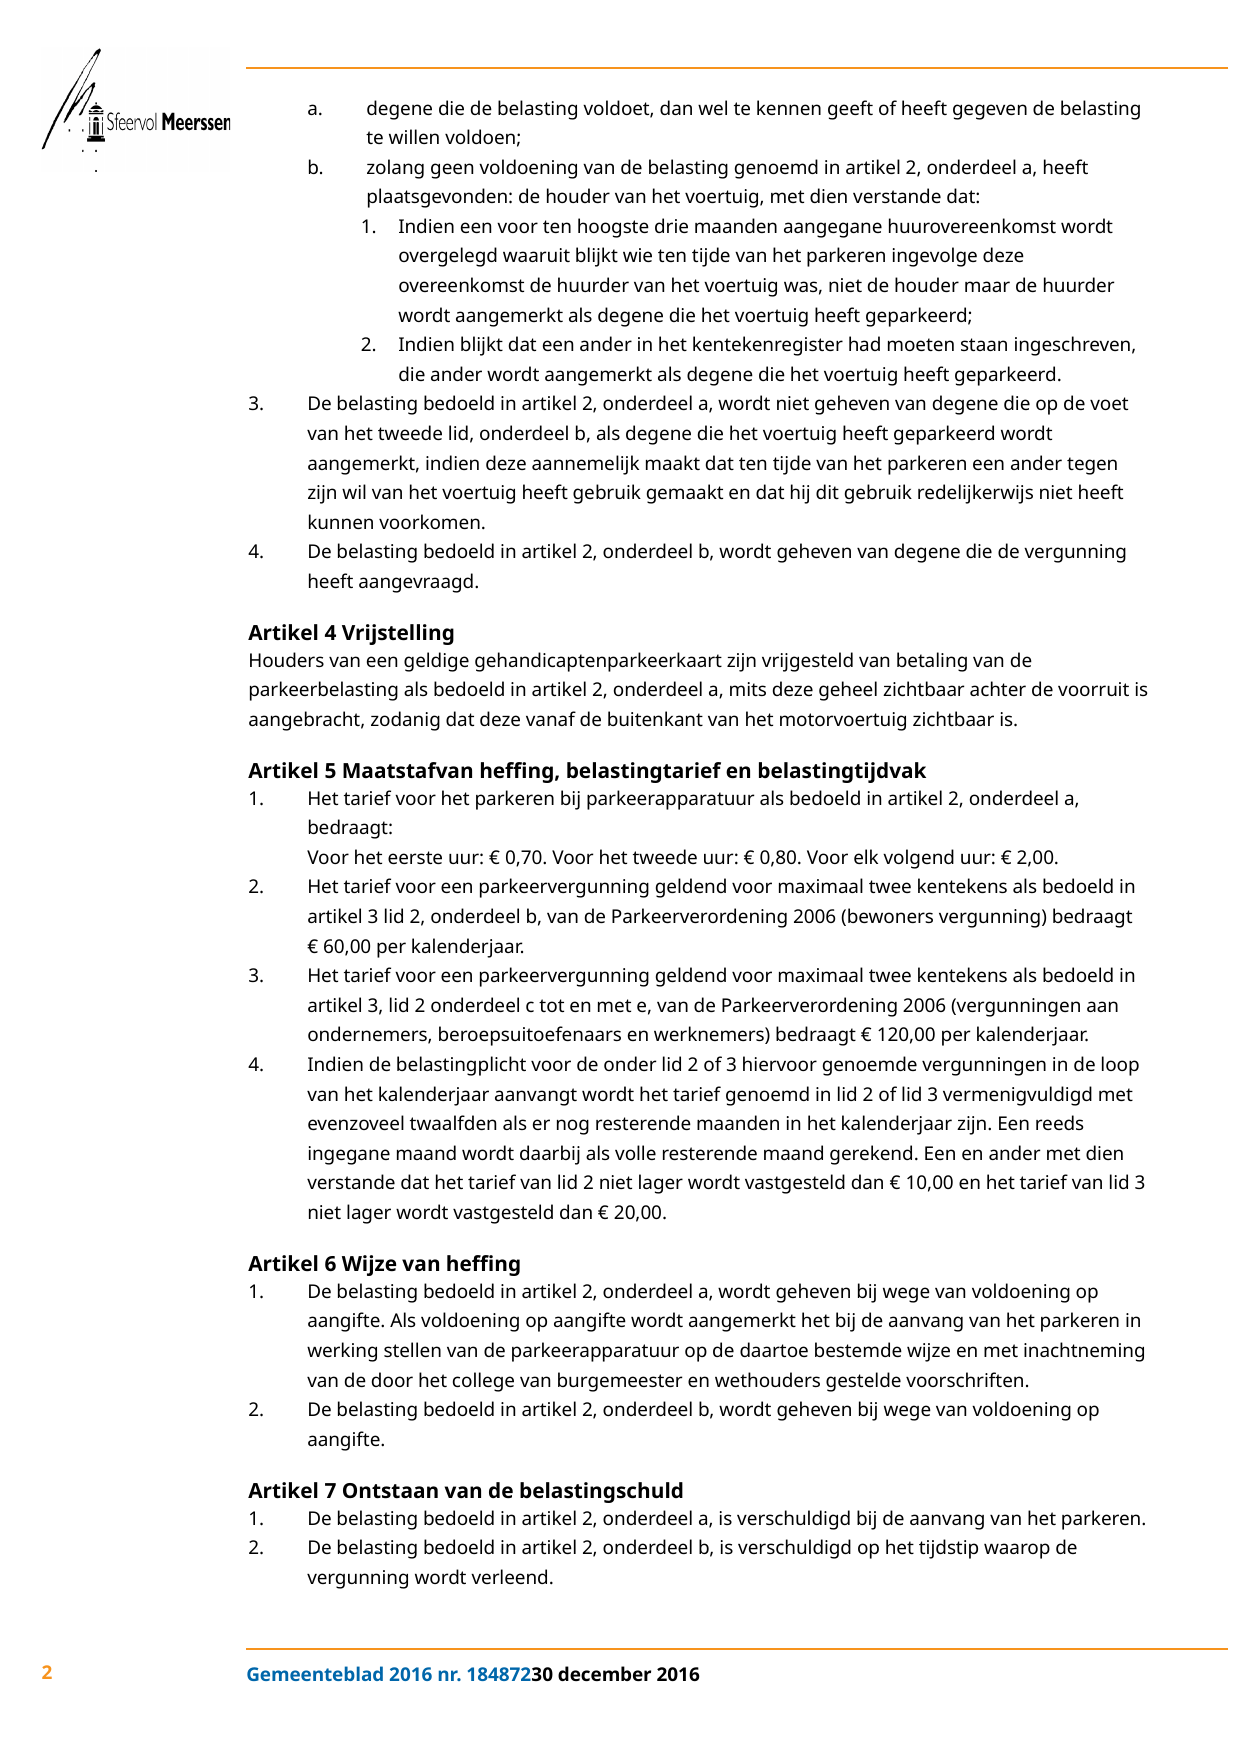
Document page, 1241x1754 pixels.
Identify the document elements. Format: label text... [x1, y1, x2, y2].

list Het tarief voor een parkeervergunning geldend voor maximaal twee kentekens als bedoeld in artikel 3 lid 2, onderdeel b, van de Parkeerverordening 2006 (bewoners vergunning) bedraagt € 60,00 per kalenderjaar. [248, 874, 1152, 959]
list De belasting bedoeld in artikel 2, onderdeel a, is verschuldigd bij de aanvang van het parkeren. [248, 1505, 1152, 1531]
text Artikel 5 Maatstafvan heffing, belastingtarief en belastingtijdvak [248, 757, 1152, 785]
text Artikel 4 Vrijstelling [248, 618, 1152, 647]
list De belasting bedoeld in artikel 2, onderdeel a, wordt niet geheven van degene die op de voet van het tweede lid, onderdeel b, als degene die het voertuig heeft geparkeerd wordt aangemerkt, indien deze aannemelijk maakt dat ten tijde van het parkeren een ander tegen zijn wil van het voertuig heeft gebruik gemaakt en dat hij dit gebruik redelijkerwijs niet heeft kunnen voorkomen. [248, 391, 1152, 535]
list degene die de belasting voldoet, dan wel te kennen geeft of heeft gegeven de belasting te willen voldoen; [307, 95, 1152, 150]
list Indien blijkt dat een ander in het kentekenregister had moeten staan ingeschreven, die ander wordt aangemerkt als degene die het voertuig heeft geparkeerd. [361, 331, 1152, 387]
list Indien de belastingplicht voor de onder lid 2 of 3 hiervoor genoemde vergunningen in de loop van het kalenderjaar aanvangt wordt het tarief genoemd in lid 2 of lid 3 vermenigvuldigd met evenzoveel twaalfden als er nog resterende maanden in het kalenderjaar zijn. Een reeds ingegane maand wordt daarbij als volle resterende maand gerekend. Een en ander met dien verstande dat het tarief van lid 2 niet lager wordt vastgesteld dan € 10,00 en het tarief van lid 3 niet lager wordt vastgesteld dan € 20,00. [248, 1051, 1152, 1225]
list De belasting bedoeld in artikel 2, onderdeel b, wordt geheven van degene die de vergunning heeft aangevraagd. [248, 538, 1152, 594]
list Het tarief voor het parkeren bij parkeerapparatuur als bedoeld in artikel 2, onderdeel a, bedraagt: [248, 785, 1152, 840]
list De belasting bedoeld in artikel 2, onderdeel b, wordt geheven bij wege van voldoening op aangifte. [248, 1396, 1152, 1452]
text Houders van een geldige gehandicaptenparkeerkaart zijn vrijgesteld van betaling van de parkeerbelasting als bedoeld in artikel 2, onderdeel a, mits deze geheel zichtbaar achter de voorruit is aangebracht, zodanig dat deze vanaf de buitenkant van het motorvoertuig zichtbaar is. [248, 647, 1152, 732]
list Indien een voor ten hoogste drie maanden aangegane huurovereenkomst wordt overgelegd waaruit blijkt wie ten tijde van het parkeren ingevolge deze overeenkomst de huurder van het voertuig was, niet de houder maar de huurder wordt aangemerkt als degene die het voertuig heeft geparkeerd; [361, 213, 1152, 328]
text Artikel 6 Wijze van heffing [248, 1249, 1152, 1278]
list Het tarief voor een parkeervergunning geldend voor maximaal twee kentekens als bedoeld in artikel 3, lid 2 onderdeel c tot en met e, van de Parkeerverordening 2006 (vergunningen aan ondernemers, beroepsuitoefenaars en werknemers) bedraagt € 120,00 per kalenderjaar. [248, 962, 1152, 1047]
list De belasting bedoeld in artikel 2, onderdeel a, wordt geheven bij wege van voldoening op aangifte. Als voldoening op aangifte wordt aangemerkt het bij de aanvang van het parkeren in werking stellen van de parkeerapparatuur op de daartoe bestemde wijze en met inachtneming van de door het college van burgemeester en wethouders gestelde voorschriften. [248, 1278, 1152, 1392]
list Voor het eerste uur: € 0,70. Voor het tweede uur: € 0,80. Voor elk volgend uur: € 2,00. [248, 844, 1152, 870]
text Artikel 7 Ontstaan van de belastingschuld [248, 1476, 1152, 1505]
picture [41, 47, 231, 172]
list zolang geen voldoening van de belasting genoemd in artikel 2, onderdeel a, heeft plaatsgevonden: de houder van het voertuig, met dien verstande dat: [307, 154, 1152, 209]
list De belasting bedoeld in artikel 2, onderdeel b, is verschuldigd op het tijdstip waarop de vergunning wordt verleend. [248, 1534, 1152, 1590]
